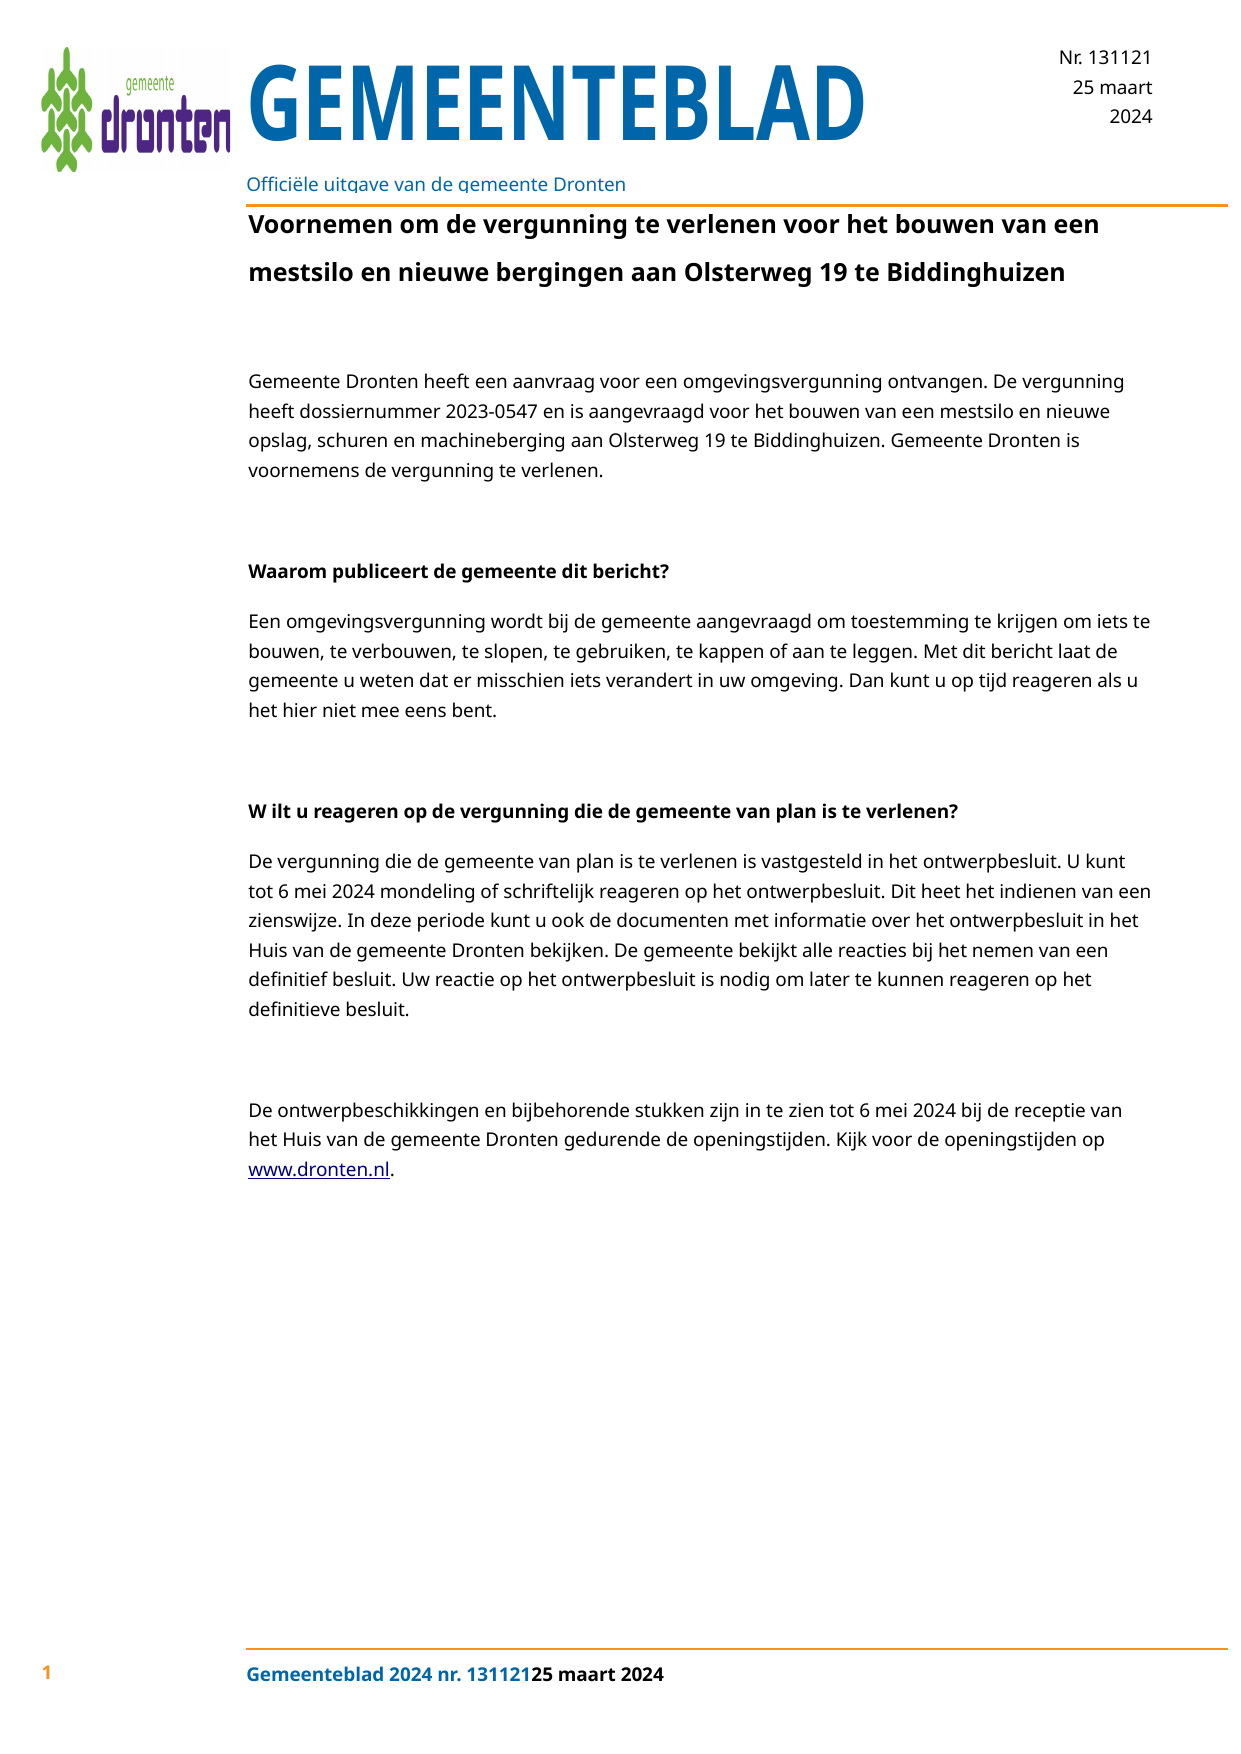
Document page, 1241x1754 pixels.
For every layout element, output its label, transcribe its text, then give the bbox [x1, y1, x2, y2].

picture [41, 47, 231, 172]
text Gemeente Dronten heeft een aanvraag voor een omgevingsvergunning ontvangen. De vergunning heeft dossiernummer 2023-0547 en is aangevraagd voor het bouwen van een mestsilo en nieuwe opslag, schuren en machineberging aan Olsterweg 19 te Biddinghuizen. Gemeente Dronten is voornemens de vergunning te verlenen. [248, 368, 1152, 483]
text De ontwerpbeschikkingen en bijbehorende stukken zijn in te zien tot 6 mei 2024 bij de receptie van het Huis van de gemeente Dronten gedurende de openingstijden. Kijk voor de openingstijden op www.dronten.nl. [248, 1097, 1152, 1182]
text Voornemen om de vergunning te verlenen voor het bouwen van een mestsilo en nieuwe bergingen aan Olsterweg 19 te Biddinghuizen [248, 207, 1152, 288]
text Waarom publiceert de gemeente dit bericht? [248, 558, 1152, 584]
text De vergunning die de gemeente van plan is te verlenen is vastgesteld in het ontwerpbesluit. U kunt tot 6 mei 2024 mondeling of schriftelijk reageren op het ontwerpbesluit. Dit heet het indienen van een zienswijze. In deze periode kunt u ook de documenten met informatie over het ontwerpbesluit in het Huis van de gemeente Dronten bekijken. De gemeente bekijkt alle reacties bij het nemen van een definitief besluit. Uw reactie op het ontwerpbesluit is nodig om later te kunnen reageren op het definitieve besluit. [248, 848, 1152, 1022]
text W ilt u reageren op de vergunning die de gemeente van plan is te verlenen? [248, 798, 1152, 824]
text Een omgevingsvergunning wordt bij de gemeente aangevraagd om toestemming te krijgen om iets te bouwen, te verbouwen, te slopen, te gebruiken, te kappen of aan te leggen. Met dit bericht laat de gemeente u weten dat er misschien iets verandert in uw omgeving. Dan kunt u op tijd reageren als u het hier niet mee eens bent. [248, 608, 1152, 723]
